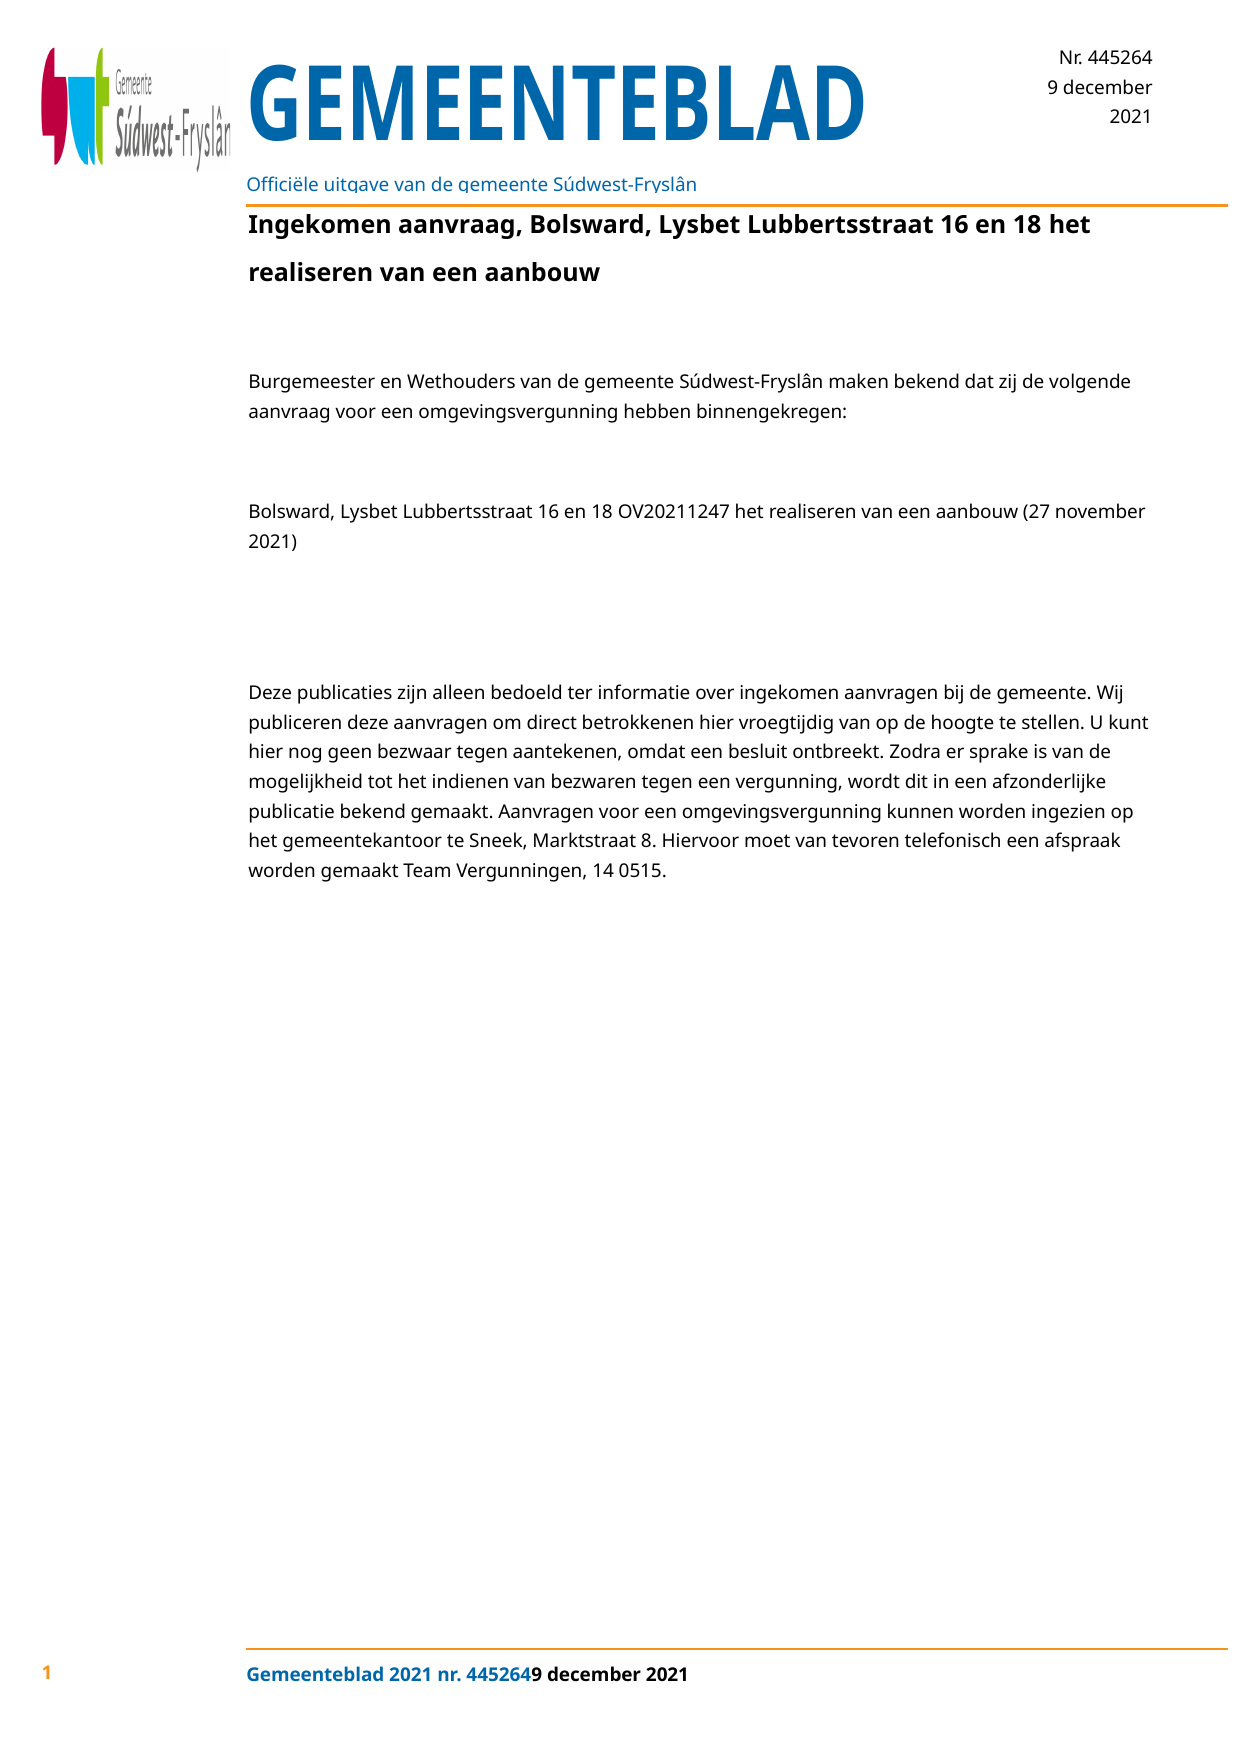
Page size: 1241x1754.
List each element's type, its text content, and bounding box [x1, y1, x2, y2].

picture [41, 47, 231, 172]
text Burgemeester en Wethouders van de gemeente Súdwest-Fryslân maken bekend dat zij de volgende aanvraag voor een omgevingsvergunning hebben binnengekregen: [248, 368, 1152, 424]
text Ingekomen aanvraag, Bolsward, Lysbet Lubbertsstraat 16 en 18 het realiseren van een aanbouw [248, 207, 1152, 288]
text Bolsward, Lysbet Lubbertsstraat 16 en 18 OV20211247 het realiseren van een aanbouw (27 november 2021) [248, 499, 1152, 554]
text Deze publicaties zijn alleen bedoeld ter informatie over ingekomen aanvragen bij de gemeente. Wij publiceren deze aanvragen om direct betrokkenen hier vroegtijdig van op de hoogte te stellen. U kunt hier nog geen bezwaar tegen aantekenen, omdat een besluit ontbreekt. Zodra er sprake is van de mogelijkheid tot het indienen van bezwaren tegen een vergunning, wordt dit in een afzonderlijke publicatie bekend gemaakt. Aanvragen voor een omgevingsvergunning kunnen worden ingezien op het gemeentekantoor te Sneek, Marktstraat 8. Hiervoor moet van tevoren telefonisch een afspraak worden gemaakt Team Vergunningen, 14 0515. [248, 679, 1152, 883]
